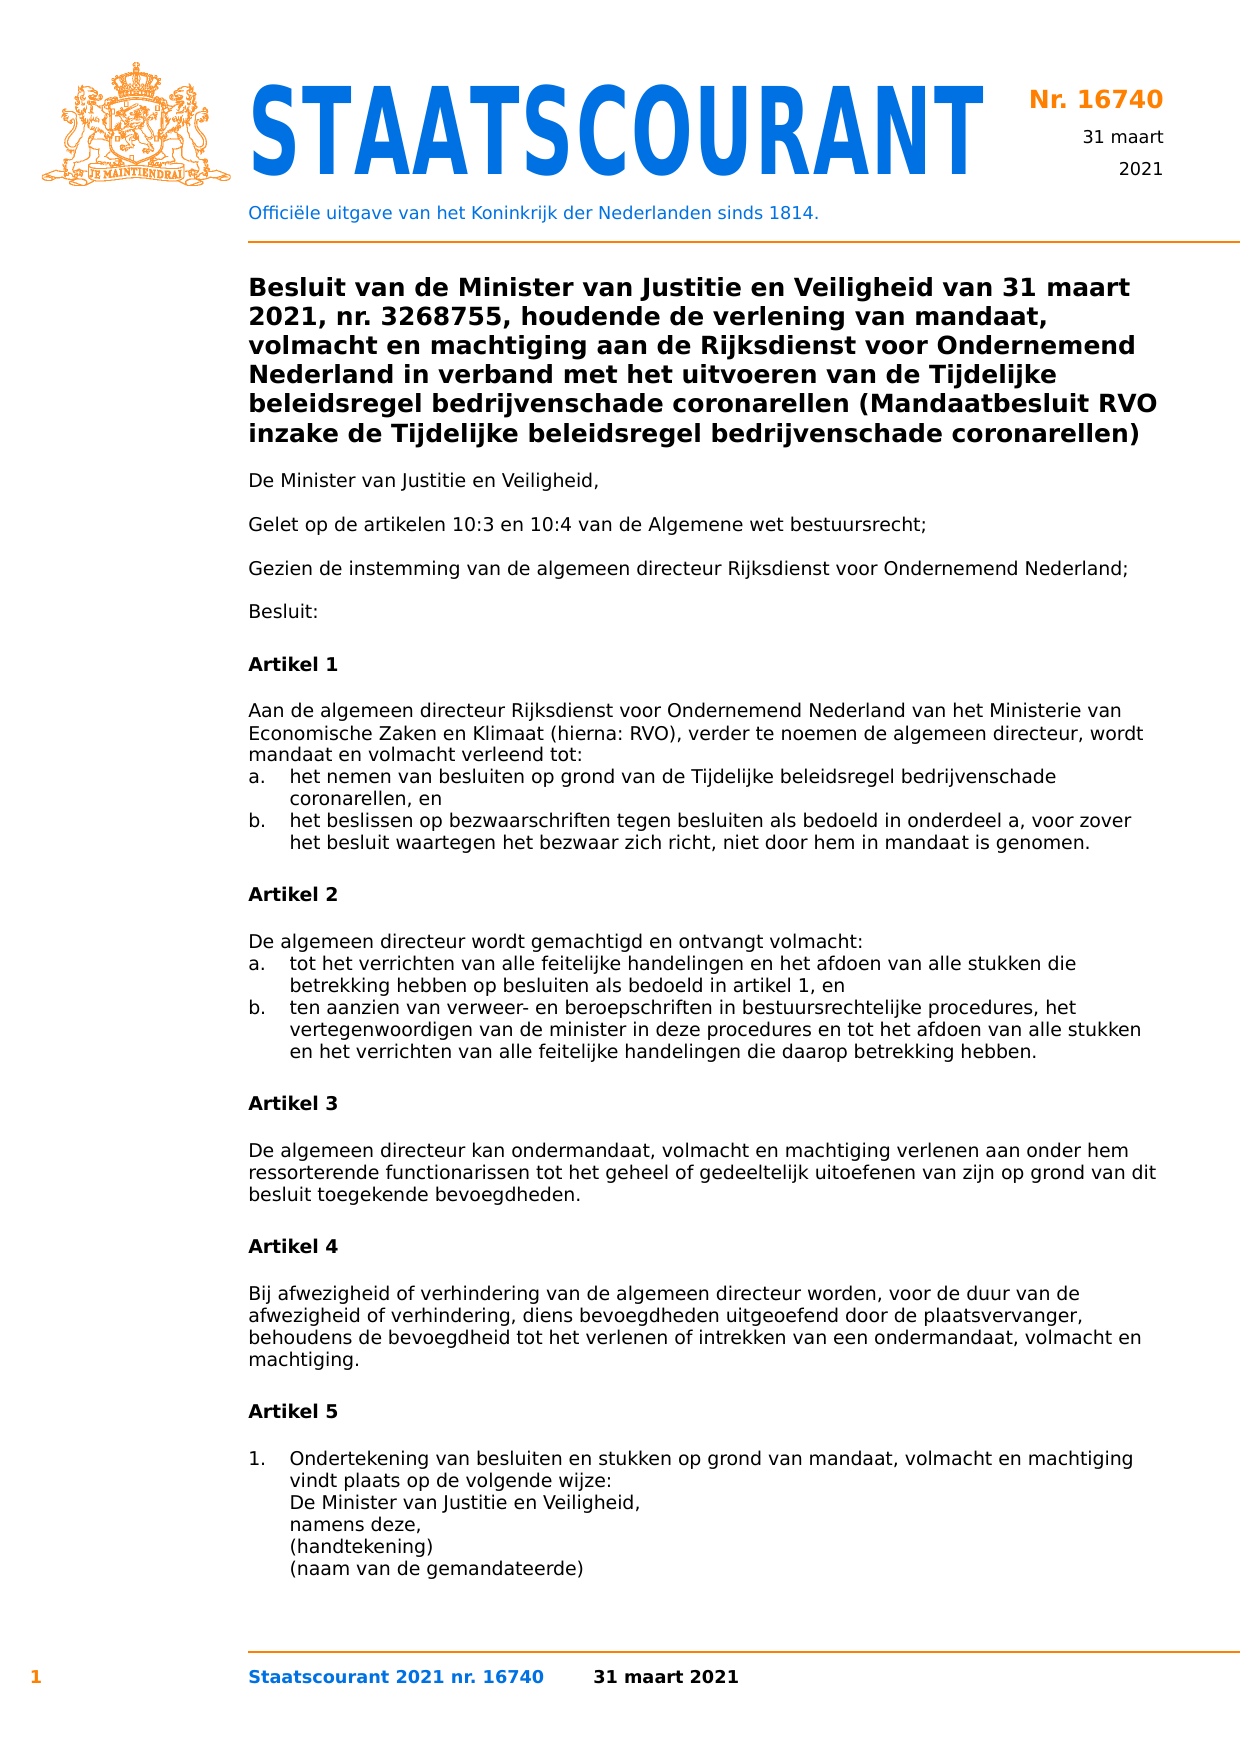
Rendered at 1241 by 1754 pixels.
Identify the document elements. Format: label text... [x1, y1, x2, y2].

subtitle Artikel 3 [248, 1093, 1163, 1115]
table_header STAATSCOURANT [248, 62, 998, 203]
picture [41, 62, 231, 186]
subtitle Artikel 4 [248, 1236, 1163, 1258]
text De Minister van Justitie en Veiligheid, [248, 470, 1163, 492]
text a. het nemen van besluiten op grond van de Tijdelijke beleidsregel bedrijvenschade coronarellen, en [248, 766, 1163, 810]
text Gelet op de artikelen 10:3 en 10:4 van de Algemene wet bestuursrecht; [248, 514, 1163, 536]
subtitle Artikel 1 [248, 653, 1163, 675]
text (handtekening) [289, 1536, 1163, 1558]
text Aan de algemeen directeur Rijksdienst voor Ondernemend Nederland van het Ministerie van Economische Zaken en Klimaat (hierna: RVO), verder te noemen de algemeen directeur, wordt mandaat en volmacht verleend tot: [248, 700, 1163, 766]
table_cell 2021 [998, 153, 1240, 203]
subtitle Artikel 2 [248, 884, 1163, 906]
table_header Nr. 16740 [998, 62, 1240, 121]
text (naam van de gemandateerde) [289, 1558, 1163, 1580]
text De algemeen directeur kan ondermandaat, volmacht en machtiging verlenen aan onder hem ressorterende functionarissen tot het geheel of gedeeltelijk uitoefenen van zijn op grond van dit besluit toegekende bevoegdheden. [248, 1140, 1163, 1206]
subtitle Besluit van de Minister van Justitie en Veiligheid van 31 maart 2021, nr. 3268755, houdende de verlening van mandaat, volmacht en machtiging aan de Rijksdienst voor Ondernemend Nederland in verband met het uitvoeren van de Tijdelijke beleidsregel bedrijvenschade coronarellen (Mandaatbesluit RVO inzake de Tijdelijke beleidsregel bedrijvenschade coronarellen) [248, 273, 1163, 448]
text Bij afwezigheid of verhindering van de algemeen directeur worden, voor de duur van de afwezigheid of verhindering, diens bevoegdheden uitgeoefend door de plaatsvervanger, behoudens de bevoegdheid tot het verlenen of intrekken van een ondermandaat, volmacht en machtiging. [248, 1283, 1163, 1371]
text De algemeen directeur wordt gemachtigd en ontvangt volmacht: [248, 931, 1163, 953]
text b. het beslissen op bezwaarschriften tegen besluiten als bedoeld in onderdeel a, voor zover het besluit waartegen het bezwaar zich richt, niet door hem in mandaat is genomen. [248, 810, 1163, 854]
table_cell Officiële uitgave van het Koninkrijk der Nederlanden sinds 1814. [248, 203, 1240, 241]
subtitle Artikel 5 [248, 1401, 1163, 1423]
table_cell 31 maart [998, 121, 1240, 153]
text a. tot het verrichten van alle feitelijke handelingen en het afdoen van alle stukken die betrekking hebben op besluiten als bedoeld in artikel 1, en [248, 953, 1163, 997]
text Besluit: [248, 601, 1163, 623]
text 1. Ondertekening van besluiten en stukken op grond van mandaat, volmacht en machtiging vindt plaats op de volgende wijze: [248, 1448, 1163, 1492]
text b. ten aanzien van verweer- en beroepschriften in bestuursrechtelijke procedures, het vertegenwoordigen van de minister in deze procedures en tot het afdoen van alle stukken en het verrichten van alle feitelijke handelingen die daarop betrekking hebben. [248, 997, 1163, 1063]
text De Minister van Justitie en Veiligheid, [289, 1492, 1163, 1514]
text Gezien de instemming van de algemeen directeur Rijksdienst voor Ondernemend Nederland; [248, 558, 1163, 579]
table_header [25, 62, 248, 241]
text namens deze, [289, 1514, 1163, 1536]
